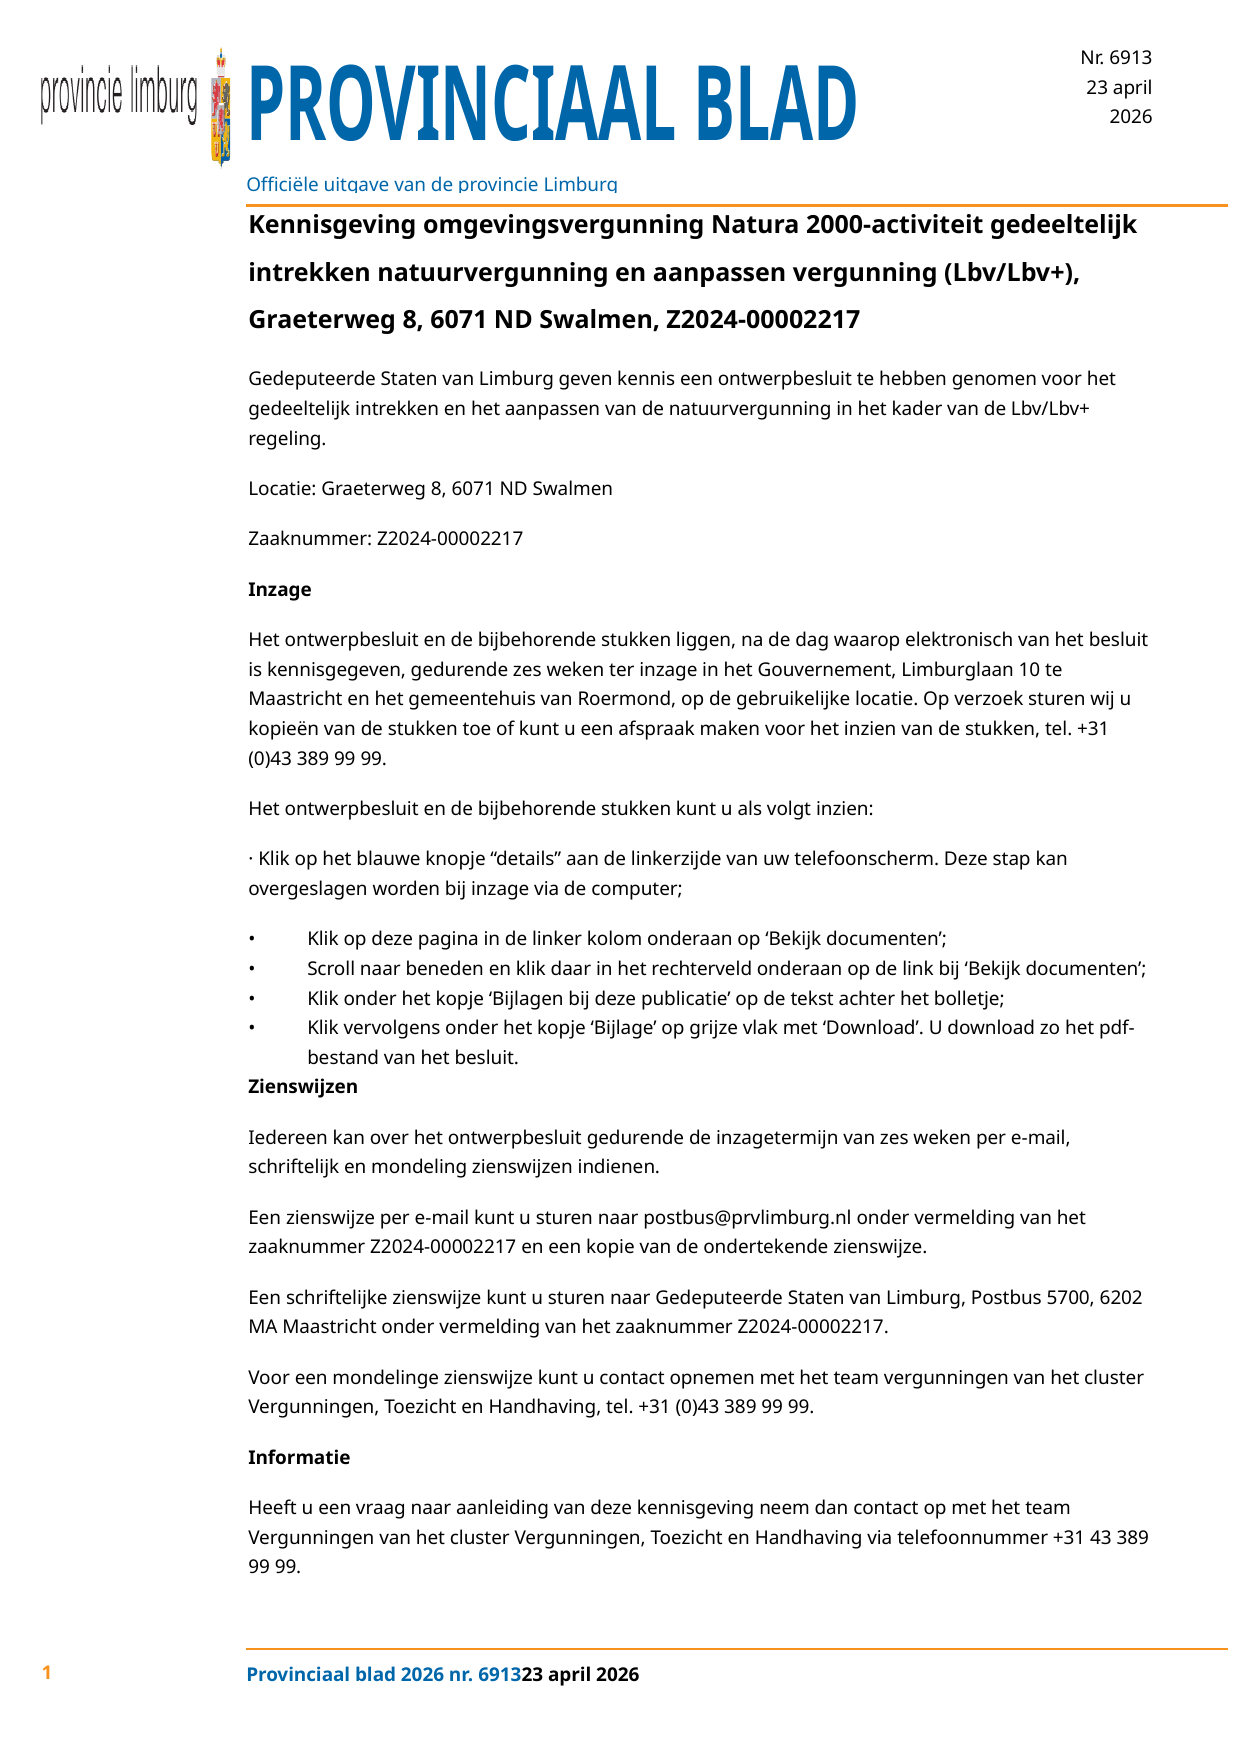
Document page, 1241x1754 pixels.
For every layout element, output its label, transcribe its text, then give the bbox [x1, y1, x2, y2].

text Locatie: Graeterweg 8, 6071 ND Swalmen [248, 475, 1152, 501]
text Iedereen kan over het ontwerpbesluit gedurende de inzagetermijn van zes weken per e-mail, schriftelijk en mondeling zienswijzen indienen. [248, 1124, 1152, 1179]
text Informatie [248, 1444, 1152, 1469]
text Heeft u een vraag naar aanleiding van deze kennisgeving neem dan contact op met het team Vergunningen van het cluster Vergunningen, Toezicht en Handhaving via telefoonnummer +31 43 389 99 99. [248, 1494, 1152, 1579]
list Klik op deze pagina in de linker kolom onderaan op ‘Bekijk documenten’; [248, 926, 1152, 951]
text Voor een mondelinge zienswijze kunt u contact opnemen met het team vergunningen van het cluster Vergunningen, Toezicht en Handhaving, tel. +31 (0)43 389 99 99. [248, 1364, 1152, 1419]
list Klik onder het kopje ‘Bijlagen bij deze publicatie’ op de tekst achter het bolletje; [248, 985, 1152, 1010]
text Een schriftelijke zienswijze kunt u sturen naar Gedeputeerde Staten van Limburg, Postbus 5700, 6202 MA Maastricht onder vermelding van het zaaknummer Z2024-00002217. [248, 1284, 1152, 1339]
text Zienswijzen [248, 1073, 1152, 1099]
text Een zienswijze per e-mail kunt u sturen naar postbus@prvlimburg.nl onder vermelding van het zaaknummer Z2024-00002217 en een kopie van de ondertekende zienswijze. [248, 1204, 1152, 1259]
text Zaaknummer: Z2024-00002217 [248, 526, 1152, 551]
list Klik vervolgens onder het kopje ‘Bijlage’ op grijze vlak met ‘Download’. U download zo het pdf-bestand van het besluit. [248, 1014, 1152, 1069]
text Het ontwerpbesluit en de bijbehorende stukken liggen, na de dag waarop elektronisch van het besluit is kennisgegeven, gedurende zes weken ter inzage in het Gouvernement, Limburglaan 10 te Maastricht en het gemeentehuis van Roermond, op de gebruikelijke locatie. Op verzoek sturen wij u kopieën van de stukken toe of kunt u een afspraak maken voor het inzien van de stukken, tel. +31 (0)43 389 99 99. [248, 626, 1152, 770]
text Kennisgeving omgevingsvergunning Natura 2000-activiteit gedeeltelijk intrekken natuurvergunning en aanpassen vergunning (Lbv/Lbv+), Graeterweg 8, 6071 ND Swalmen, Z2024-00002217 [248, 207, 1152, 336]
text Het ontwerpbesluit en de bijbehorende stukken kunt u als volgt inzien: [248, 795, 1152, 821]
list Scroll naar beneden en klik daar in het rechterveld onderaan op de link bij ‘Bekijk documenten’; [248, 955, 1152, 981]
text · Klik op het blauwe knopje “details” aan de linkerzijde van uw telefoonscherm. Deze stap kan overgeslagen worden bij inzage via de computer; [248, 846, 1152, 901]
text Gedeputeerde Staten van Limburg geven kennis een ontwerpbesluit te hebben genomen voor het gedeeltelijk intrekken en het aanpassen van de natuurvergunning in het kader van de Lbv/Lbv+ regeling. [248, 366, 1152, 450]
picture [41, 47, 231, 172]
text Inzage [248, 576, 1152, 602]
